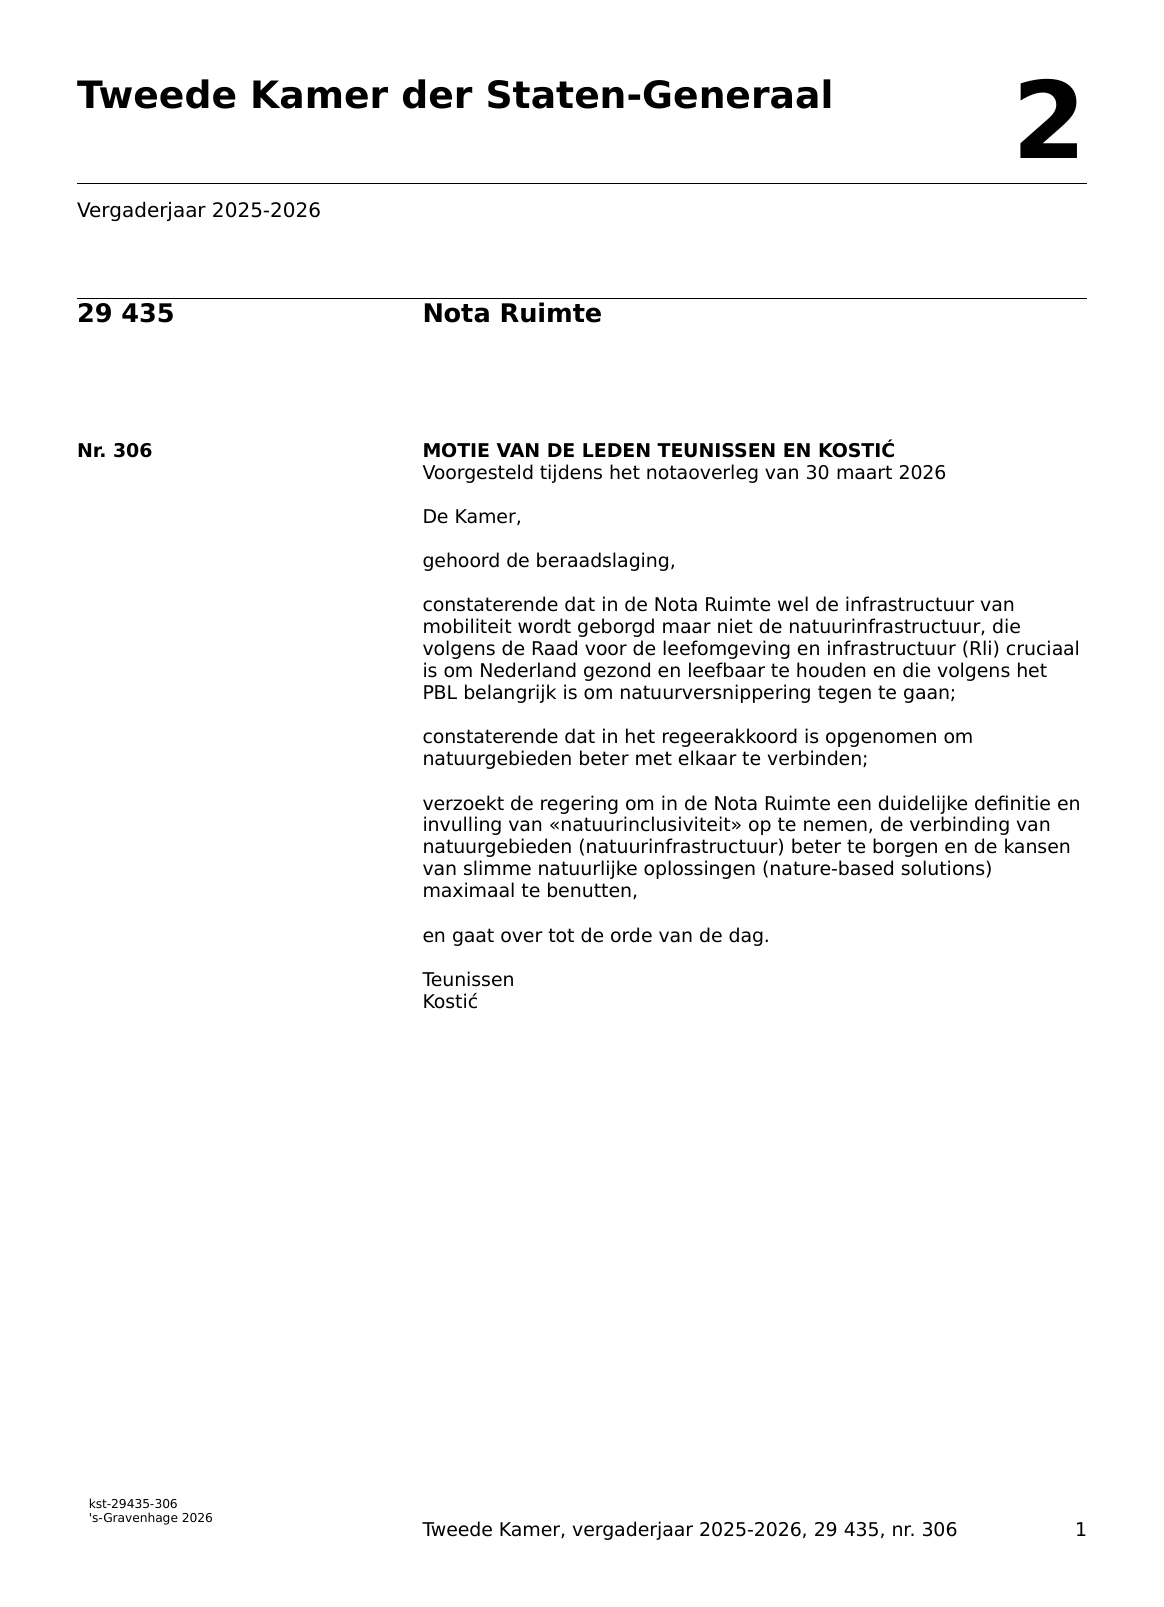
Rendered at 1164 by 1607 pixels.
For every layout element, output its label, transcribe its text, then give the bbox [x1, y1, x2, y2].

subtitle Nr. 306 MOTIE VAN DE LEDEN TEUNISSEN EN KOSTIĆ [77, 440, 1087, 462]
text gehoord de beraadslaging, [422, 550, 1087, 572]
text Kostić [422, 991, 1087, 1013]
text 's-Gravenhage 2026 [88, 1511, 323, 1525]
text constaterende dat in het regeerakkoord is opgenomen om natuurgebieden beter met elkaar te verbinden; [422, 726, 1087, 770]
text verzoekt de regering om in de Nota Ruimte een duidelijke definitie en invulling van «natuurinclusiviteit» op te nemen, de verbinding van natuurgebieden (natuurinfrastructuur) beter te borgen en de kansen van slimme natuurlijke oplossingen (nature-based solutions) maximaal te benutten, [422, 792, 1087, 902]
text en gaat over tot de orde van de dag. [422, 924, 1087, 946]
table_cell Vergaderjaar 2025-2026 [77, 184, 1087, 298]
text Teunissen [422, 969, 1087, 991]
text De Kamer, [422, 506, 1087, 528]
text constaterende dat in de Nota Ruimte wel de infrastructuur van mobiliteit wordt geborgd maar niet de natuurinfrastructuur, die volgens de Raad voor de leefomgeving en infrastructuur (Rli) cruciaal is om Nederland gezond en leefbaar te houden en die volgens het PBL belangrijk is om natuurversnippering tegen te gaan; [422, 594, 1087, 704]
text Voorgesteld tijdens het notaoverleg van 30 maart 2026 [422, 462, 1087, 484]
subtitle 29 435 Nota Ruimte [77, 299, 1087, 329]
text kst-29435-306 [88, 1497, 323, 1511]
table_header 2 [886, 59, 1087, 183]
table_header Tweede Kamer der Staten-Generaal [77, 59, 886, 183]
